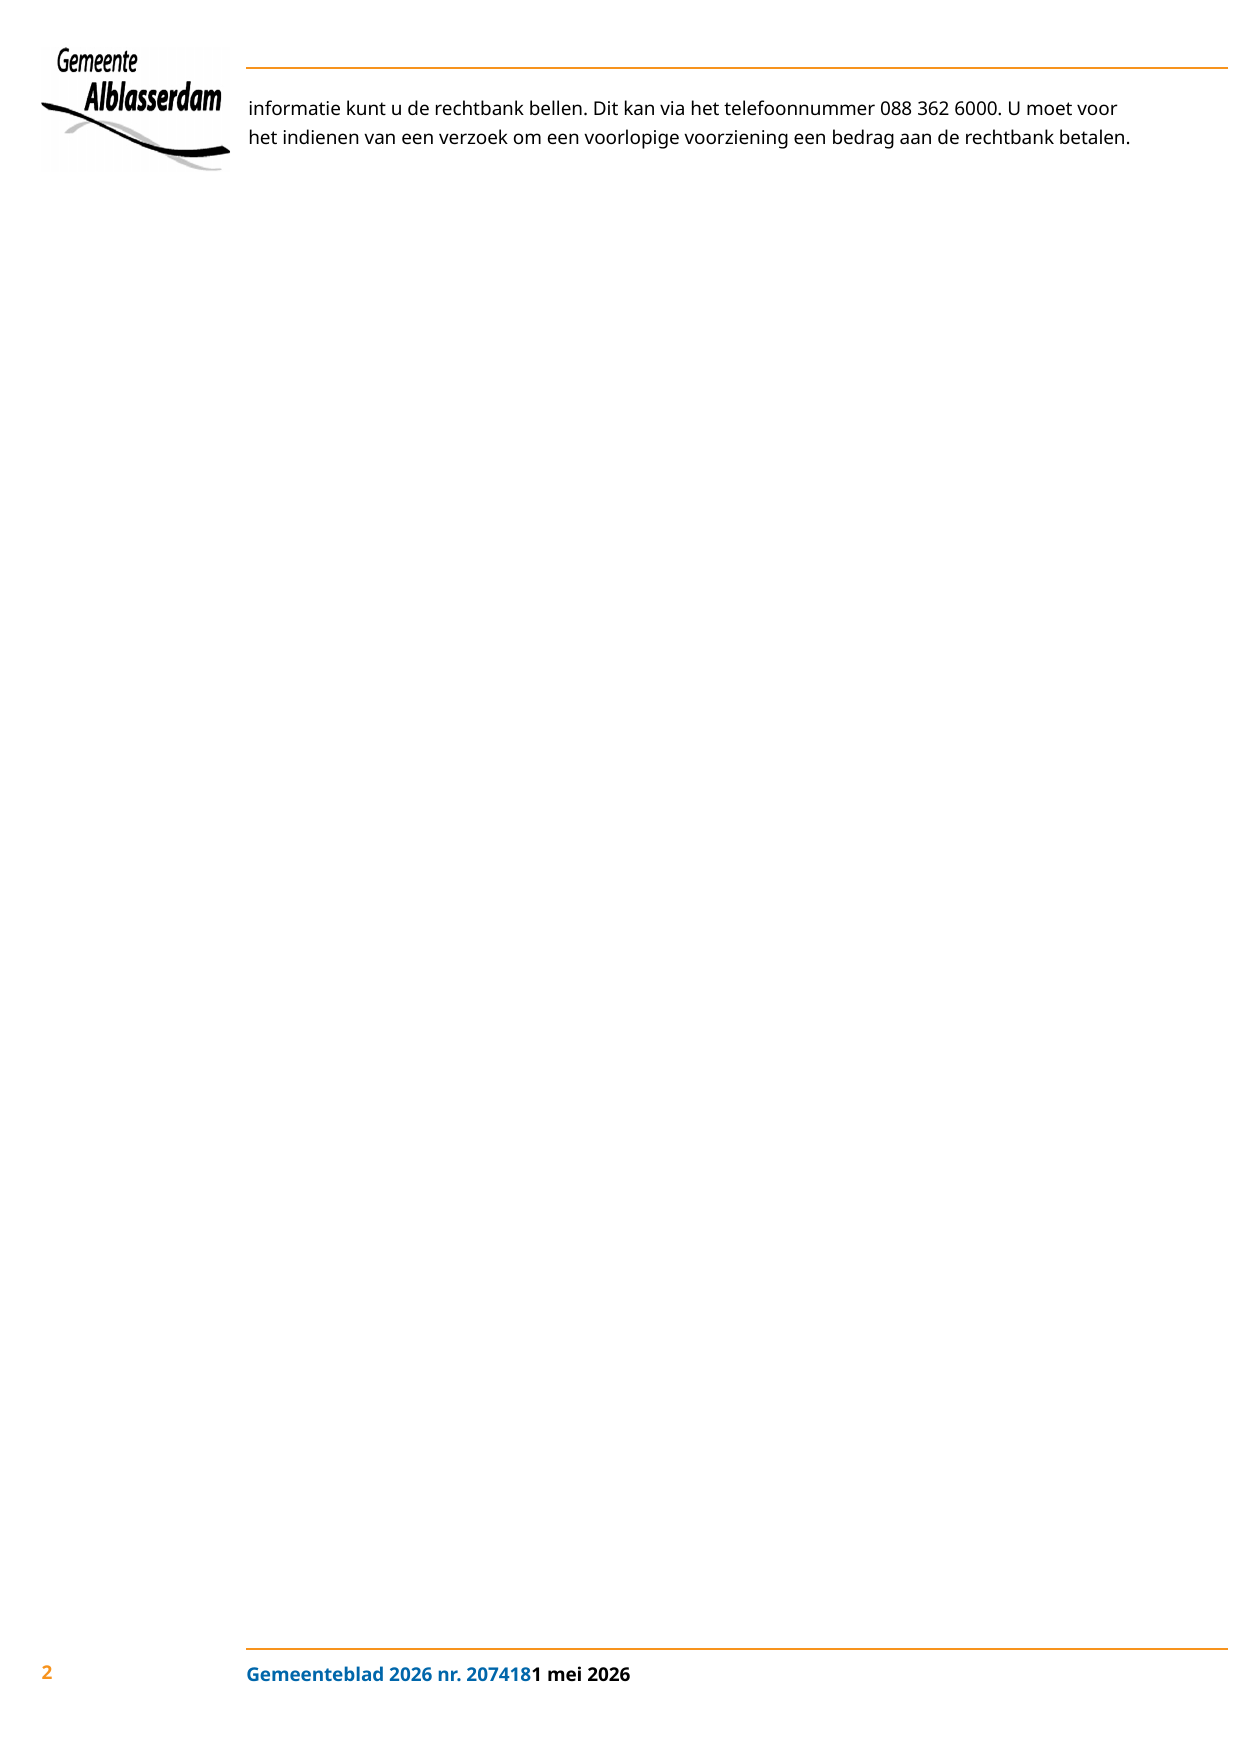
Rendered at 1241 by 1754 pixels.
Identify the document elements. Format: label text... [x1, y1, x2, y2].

picture [41, 47, 231, 172]
text informatie kunt u de rechtbank bellen. Dit kan via het telefoonnummer 088 362 6000. U moet voor het indienen van een verzoek om een voorlopige voorziening een bedrag aan de rechtbank betalen. [248, 95, 1152, 150]
